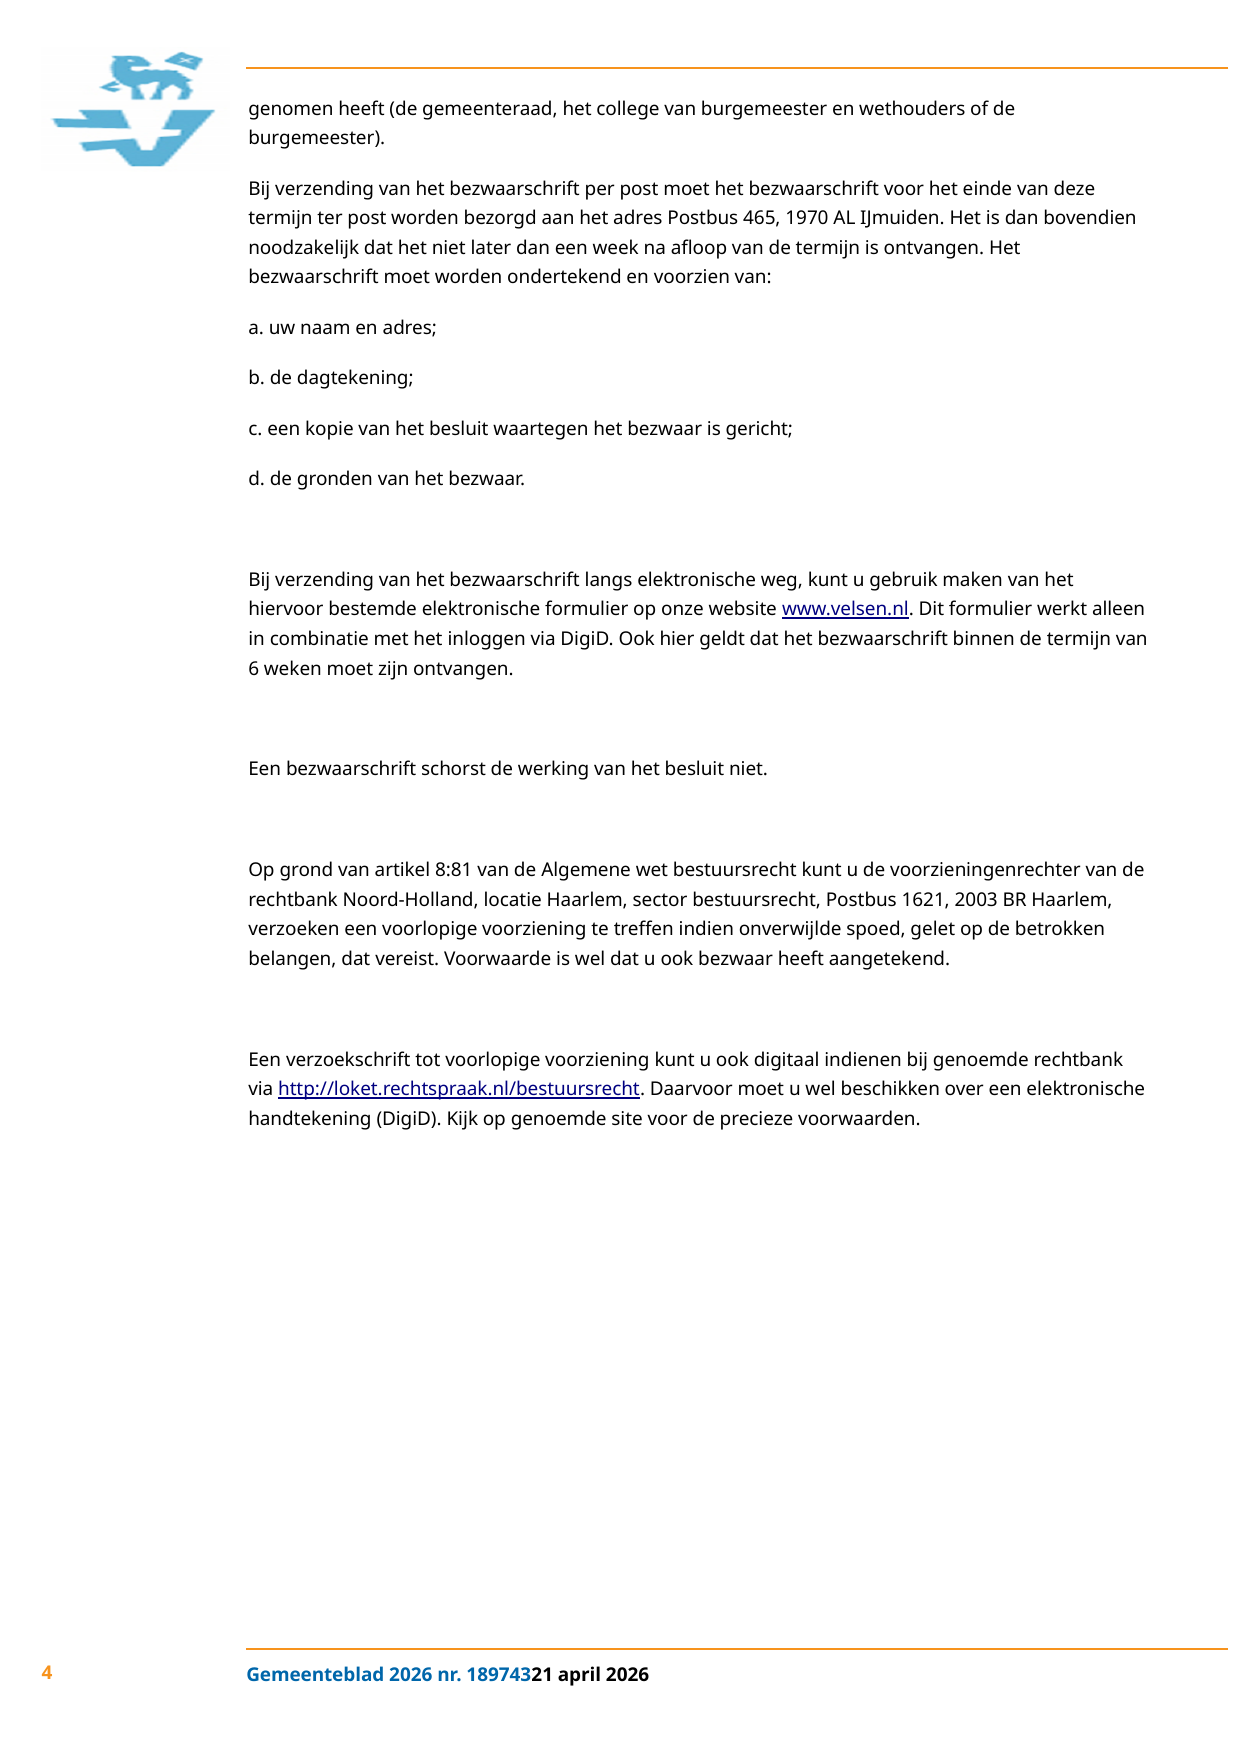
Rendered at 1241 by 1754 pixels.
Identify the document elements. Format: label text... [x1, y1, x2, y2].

text Een bezwaarschrift schorst de werking van het besluit niet. [248, 756, 1152, 781]
text Op grond van artikel 8:81 van de Algemene wet bestuursrecht kunt u de voorzieningenrechter van de rechtbank Noord-Holland, locatie Haarlem, sector bestuursrecht, Postbus 1621, 2003 BR Haarlem, verzoeken een voorlopige voorziening te treffen indien onverwijlde spoed, gelet op de betrokken belangen, dat vereist. Voorwaarde is wel dat u ook bezwaar heeft aangetekend. [248, 856, 1152, 971]
picture [41, 47, 231, 172]
text c. een kopie van het besluit waartegen het bezwaar is gericht; [248, 415, 1152, 441]
text d. de gronden van het bezwaar. [248, 465, 1152, 491]
text a. uw naam en adres; [248, 314, 1152, 340]
text Een verzoekschrift tot voorlopige voorziening kunt u ook digitaal indienen bij genoemde rechtbank via http://loket.rechtspraak.nl/bestuursrecht. Daarvoor moet u wel beschikken over een elektronische handtekening (DigiD). Kijk op genoemde site voor de precieze voorwaarden. [248, 1046, 1152, 1131]
text Bij verzending van het bezwaarschrift per post moet het bezwaarschrift voor het einde van deze termijn ter post worden bezorgd aan het adres Postbus 465, 1970 AL IJmuiden. Het is dan bovendien noodzakelijk dat het niet later dan een week na afloop van de termijn is ontvangen. Het bezwaarschrift moet worden ondertekend en voorzien van: [248, 175, 1152, 289]
text b. de dagtekening; [248, 364, 1152, 390]
text genomen heeft (de gemeenteraad, het college van burgemeester en wethouders of de burgemeester). [248, 95, 1152, 150]
text Bij verzending van het bezwaarschrift langs elektronische weg, kunt u gebruik maken van het hiervoor bestemde elektronische formulier op onze website www.velsen.nl. Dit formulier werkt alleen in combinatie met het inloggen via DigiD. Ook hier geldt dat het bezwaarschrift binnen de termijn van 6 weken moet zijn ontvangen. [248, 566, 1152, 681]
